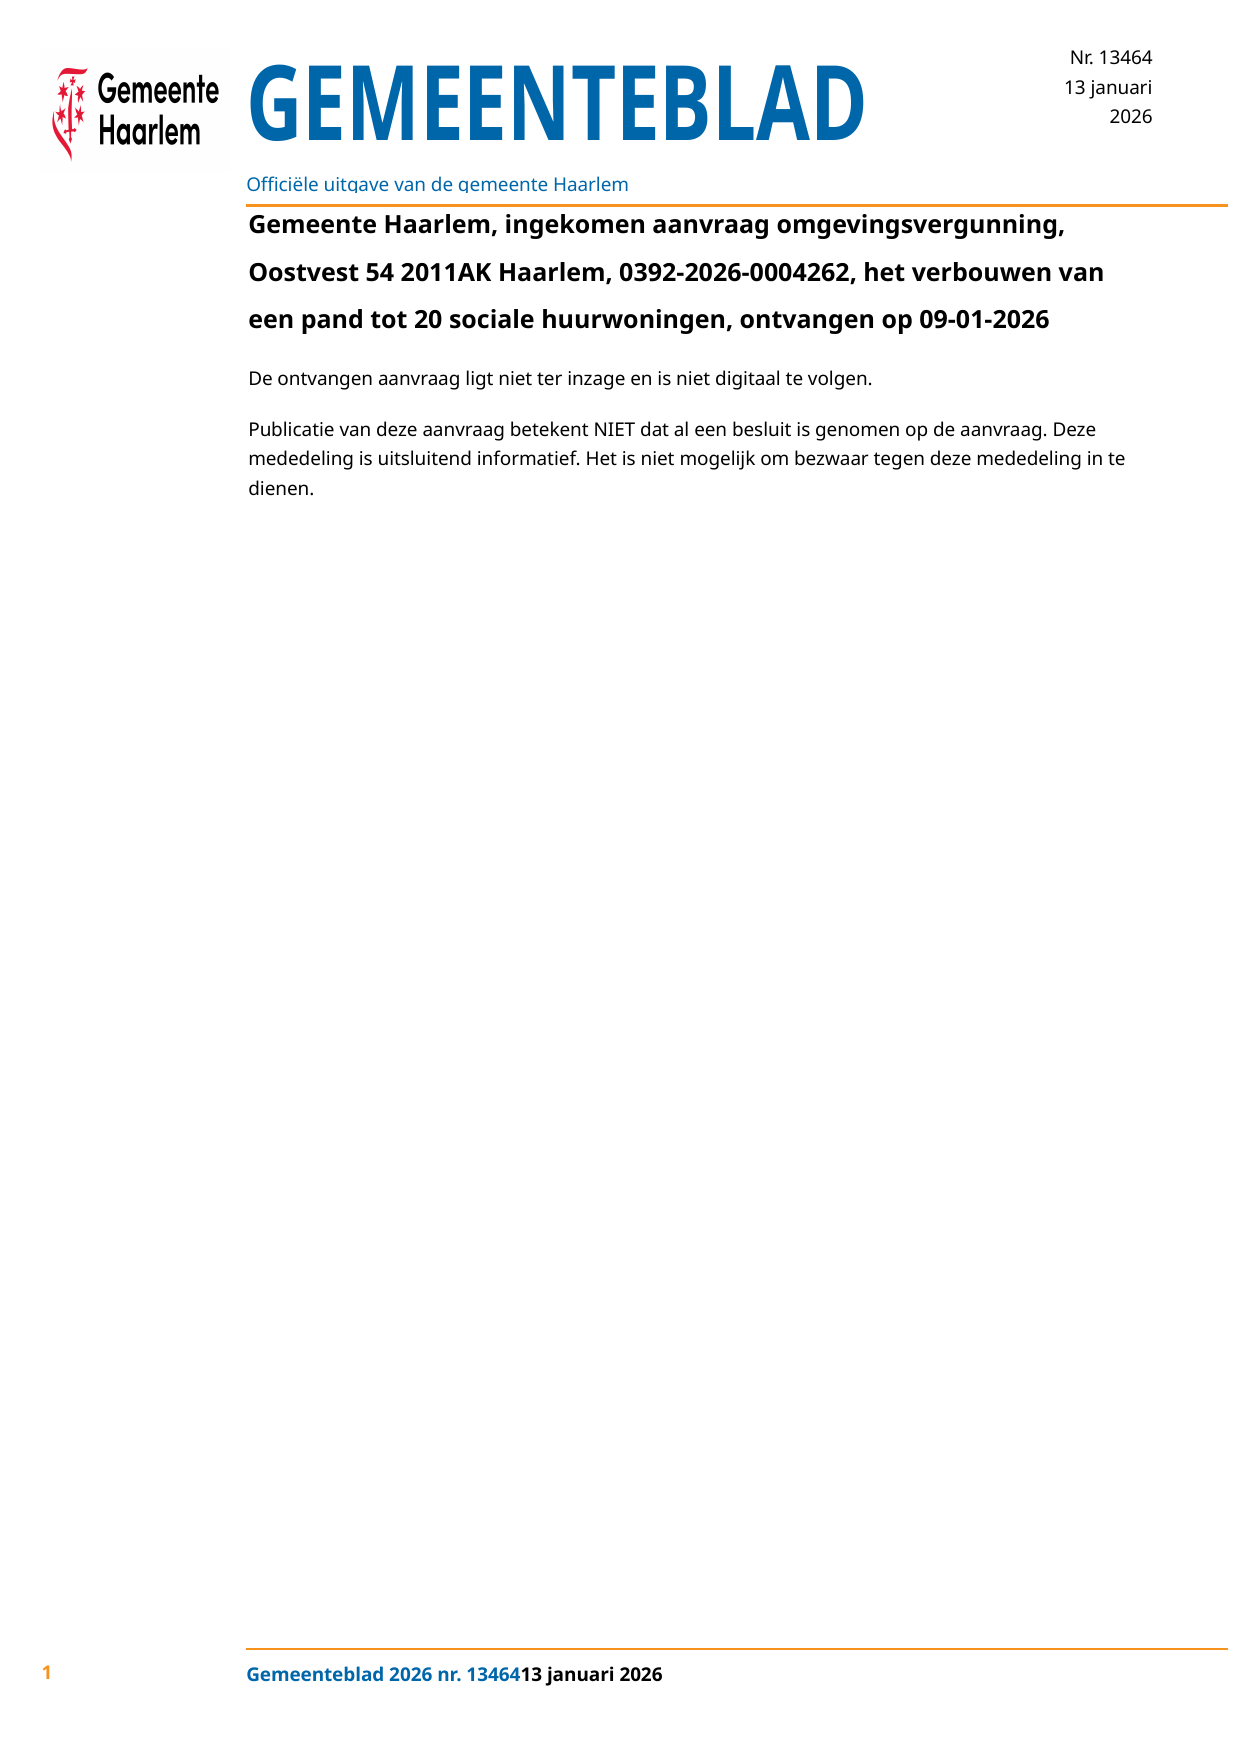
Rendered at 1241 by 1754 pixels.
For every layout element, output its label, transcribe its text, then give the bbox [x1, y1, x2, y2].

text De ontvangen aanvraag ligt niet ter inzage en is niet digitaal te volgen. [248, 366, 1152, 391]
picture [41, 47, 231, 172]
text Gemeente Haarlem, ingekomen aanvraag omgevingsvergunning, Oostvest 54 2011AK Haarlem, 0392-2026-0004262, het verbouwen van een pand tot 20 sociale huurwoningen, ontvangen op 09-01-2026 [248, 207, 1152, 336]
text Publicatie van deze aanvraag betekent NIET dat al een besluit is genomen op de aanvraag. Deze mededeling is uitsluitend informatief. Het is niet mogelijk om bezwaar tegen deze mededeling in te dienen. [248, 416, 1152, 501]
